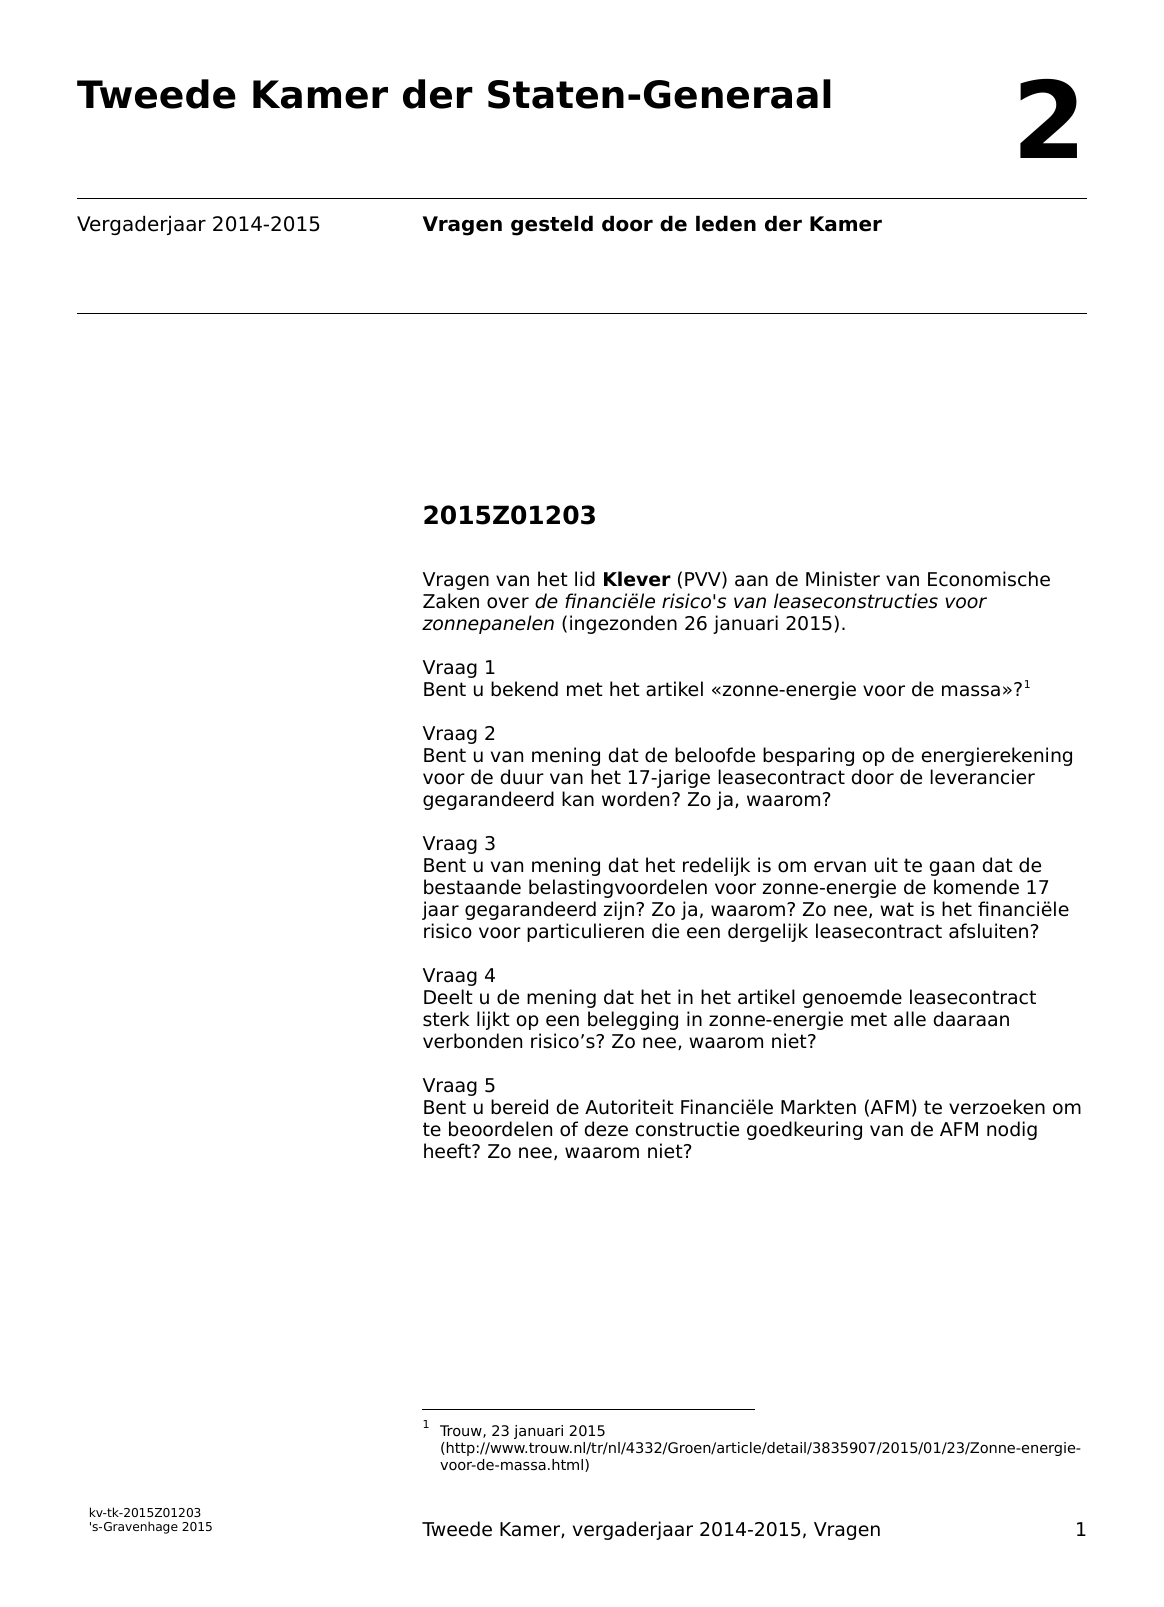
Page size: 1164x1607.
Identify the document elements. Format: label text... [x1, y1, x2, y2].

text 's-Gravenhage 2015 [88, 1520, 323, 1534]
table_header Tweede Kamer der Staten-Generaal [77, 59, 886, 198]
text Vraag 1 [422, 657, 1087, 679]
text Bent u bereid de Autoriteit Financiële Markten (AFM) te verzoeken om te beoordelen of deze constructie goedkeuring van de AFM nodig heeft? Zo nee, waarom niet? [422, 1097, 1087, 1163]
text Bent u bekend met het artikel «zonne-energie voor de massa»? [422, 679, 1087, 701]
text Vragen van het lid Klever (PVV) aan de Minister van Economische Zaken over de financiële risico's van leaseconstructies voor zonnepanelen (ingezonden 26 januari 2015). [422, 569, 1087, 635]
text Vraag 2 [422, 723, 1087, 745]
text 2015Z01203 [422, 501, 1087, 531]
text Bent u van mening dat de beloofde besparing op de energierekening voor de duur van het 17-jarige leasecontract door de leverancier gegarandeerd kan worden? Zo ja, waarom? [422, 745, 1087, 811]
text Vraag 4 [422, 965, 1087, 987]
table_cell Vragen gesteld door de leden der Kamer [422, 199, 1087, 313]
text Vraag 5 [422, 1075, 1087, 1097]
text Vraag 3 [422, 833, 1087, 855]
text kv-tk-2015Z01203 [88, 1506, 323, 1520]
table_cell Vergaderjaar 2014-2015 [77, 199, 422, 313]
text Bent u van mening dat het redelijk is om ervan uit te gaan dat de bestaande belastingvoordelen voor zonne-energie de komende 17 jaar gegarandeerd zijn? Zo ja, waarom? Zo nee, wat is het financiële risico voor particulieren die een dergelijk leasecontract afsluiten? [422, 855, 1087, 943]
text Deelt u de mening dat het in het artikel genoemde leasecontract sterk lijkt op een belegging in zonne-energie met alle daaraan verbonden risico’s? Zo nee, waarom niet? [422, 987, 1087, 1053]
text Trouw, 23 januari 2015 (http://www.trouw.nl/tr/nl/4332/Groen/article/detail/3835907/2015/01/23/Zonne-energie-voor-de-massa.html) [422, 1418, 1087, 1474]
table_header 2 [886, 59, 1087, 198]
